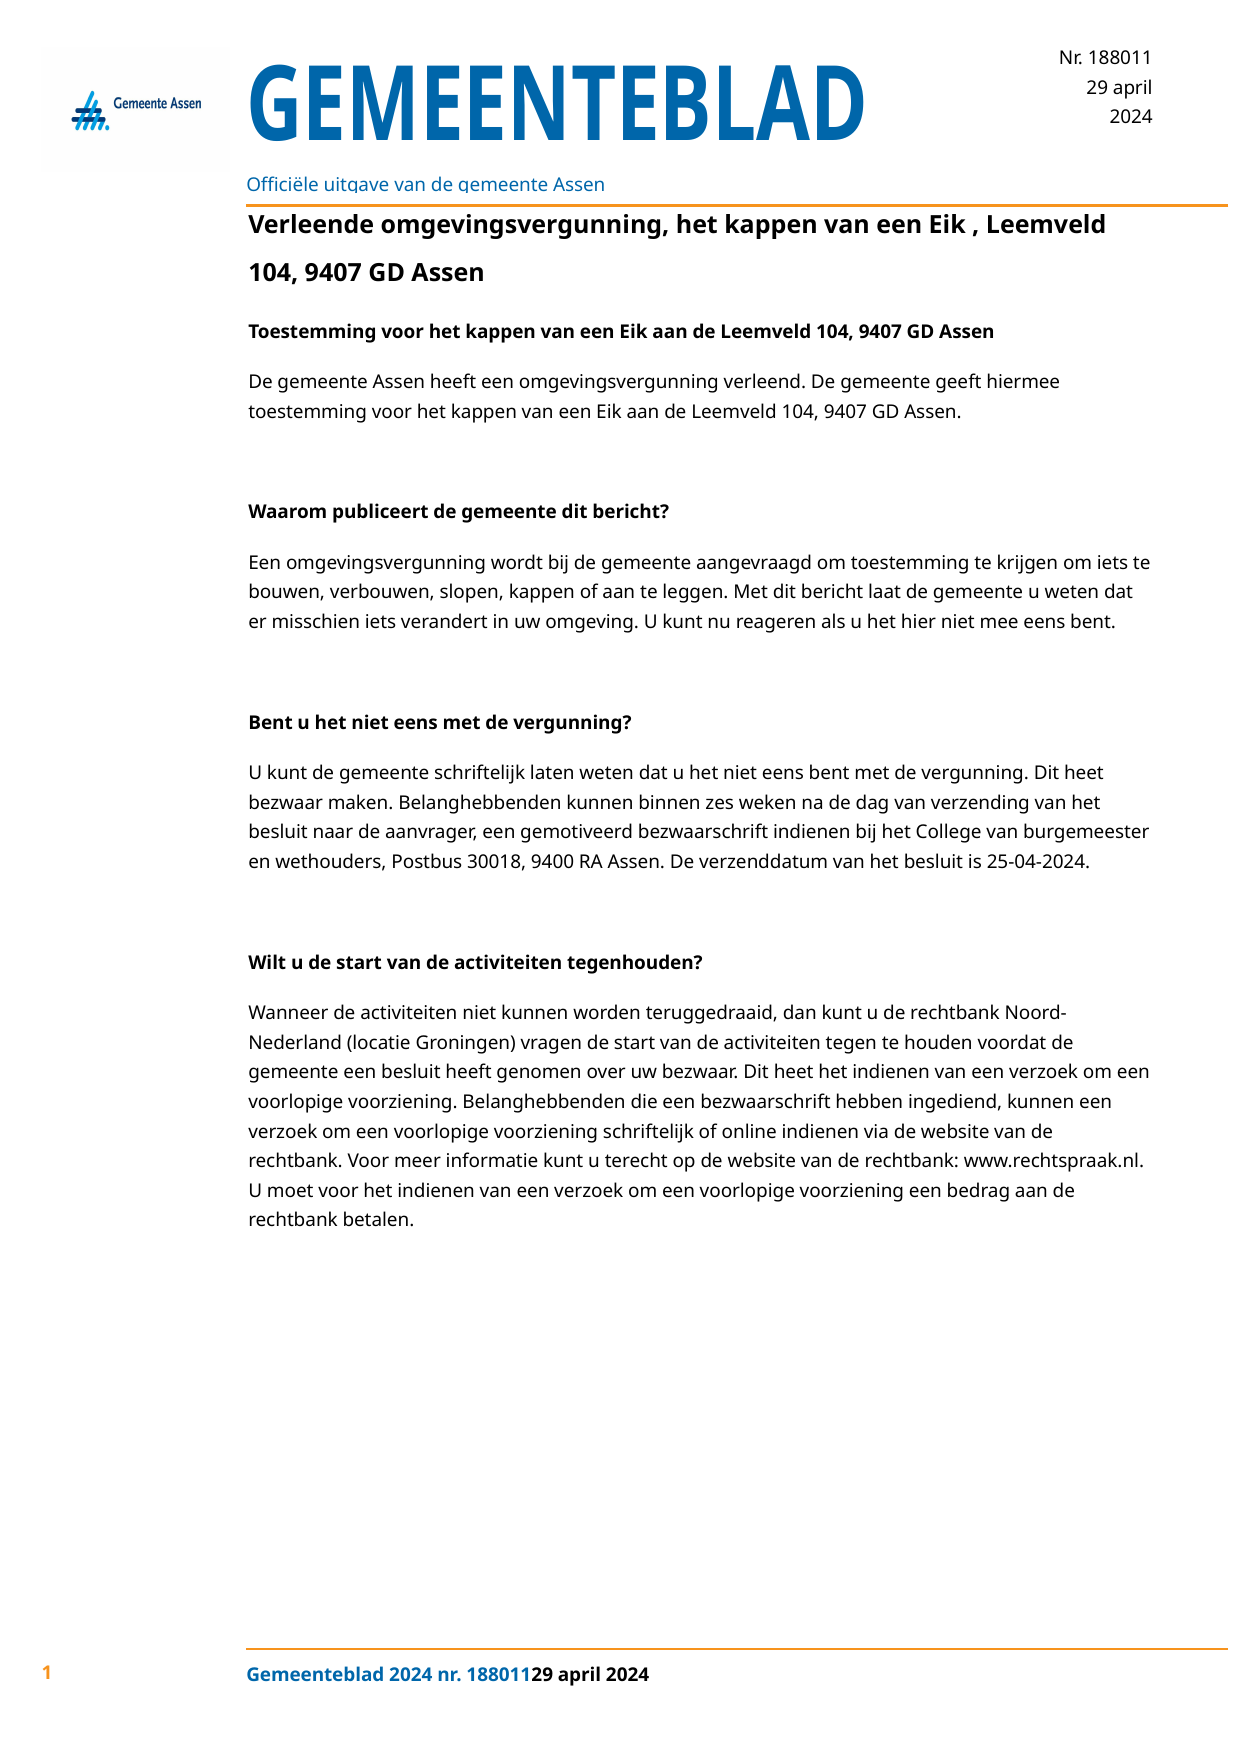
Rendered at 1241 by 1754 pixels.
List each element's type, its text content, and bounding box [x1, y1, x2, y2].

text Wanneer de activiteiten niet kunnen worden teruggedraaid, dan kunt u de rechtbank Noord-Nederland (locatie Groningen) vragen de start van de activiteiten tegen te houden voordat de gemeente een besluit heeft genomen over uw bezwaar. Dit heet het indienen van een verzoek om een voorlopige voorziening. Belanghebbenden die een bezwaarschrift hebben ingediend, kunnen een verzoek om een voorlopige voorziening schriftelijk of online indienen via de website van de rechtbank. Voor meer informatie kunt u terecht op de website van de rechtbank: www.rechtspraak.nl. U moet voor het indienen van een verzoek om een voorlopige voorziening een bedrag aan de rechtbank betalen. [248, 999, 1152, 1232]
text Wilt u de start van de activiteiten tegenhouden? [248, 949, 1152, 975]
text De gemeente Assen heeft een omgevingsvergunning verleend. De gemeente geeft hiermee toestemming voor het kappen van een Eik aan de Leemveld 104, 9407 GD Assen. [248, 368, 1152, 424]
picture [41, 47, 231, 172]
text Toestemming voor het kappen van een Eik aan de Leemveld 104, 9407 GD Assen [248, 318, 1152, 344]
text Verleende omgevingsvergunning, het kappen van een Eik , Leemveld 104, 9407 GD Assen [248, 207, 1152, 288]
text U kunt de gemeente schriftelijk laten weten dat u het niet eens bent met de vergunning. Dit heet bezwaar maken. Belanghebbenden kunnen binnen zes weken na de dag van verzending van het besluit naar de aanvrager, een gemotiveerd bezwaarschrift indienen bij het College van burgemeester en wethouders, Postbus 30018, 9400 RA Assen. De verzenddatum van het besluit is 25-04-2024. [248, 759, 1152, 874]
text Waarom publiceert de gemeente dit bericht? [248, 499, 1152, 524]
text Een omgevingsvergunning wordt bij de gemeente aangevraagd om toestemming te krijgen om iets te bouwen, verbouwen, slopen, kappen of aan te leggen. Met dit bericht laat de gemeente u weten dat er misschien iets verandert in uw omgeving. U kunt nu reageren als u het hier niet mee eens bent. [248, 549, 1152, 634]
text Bent u het niet eens met de vergunning? [248, 709, 1152, 735]
